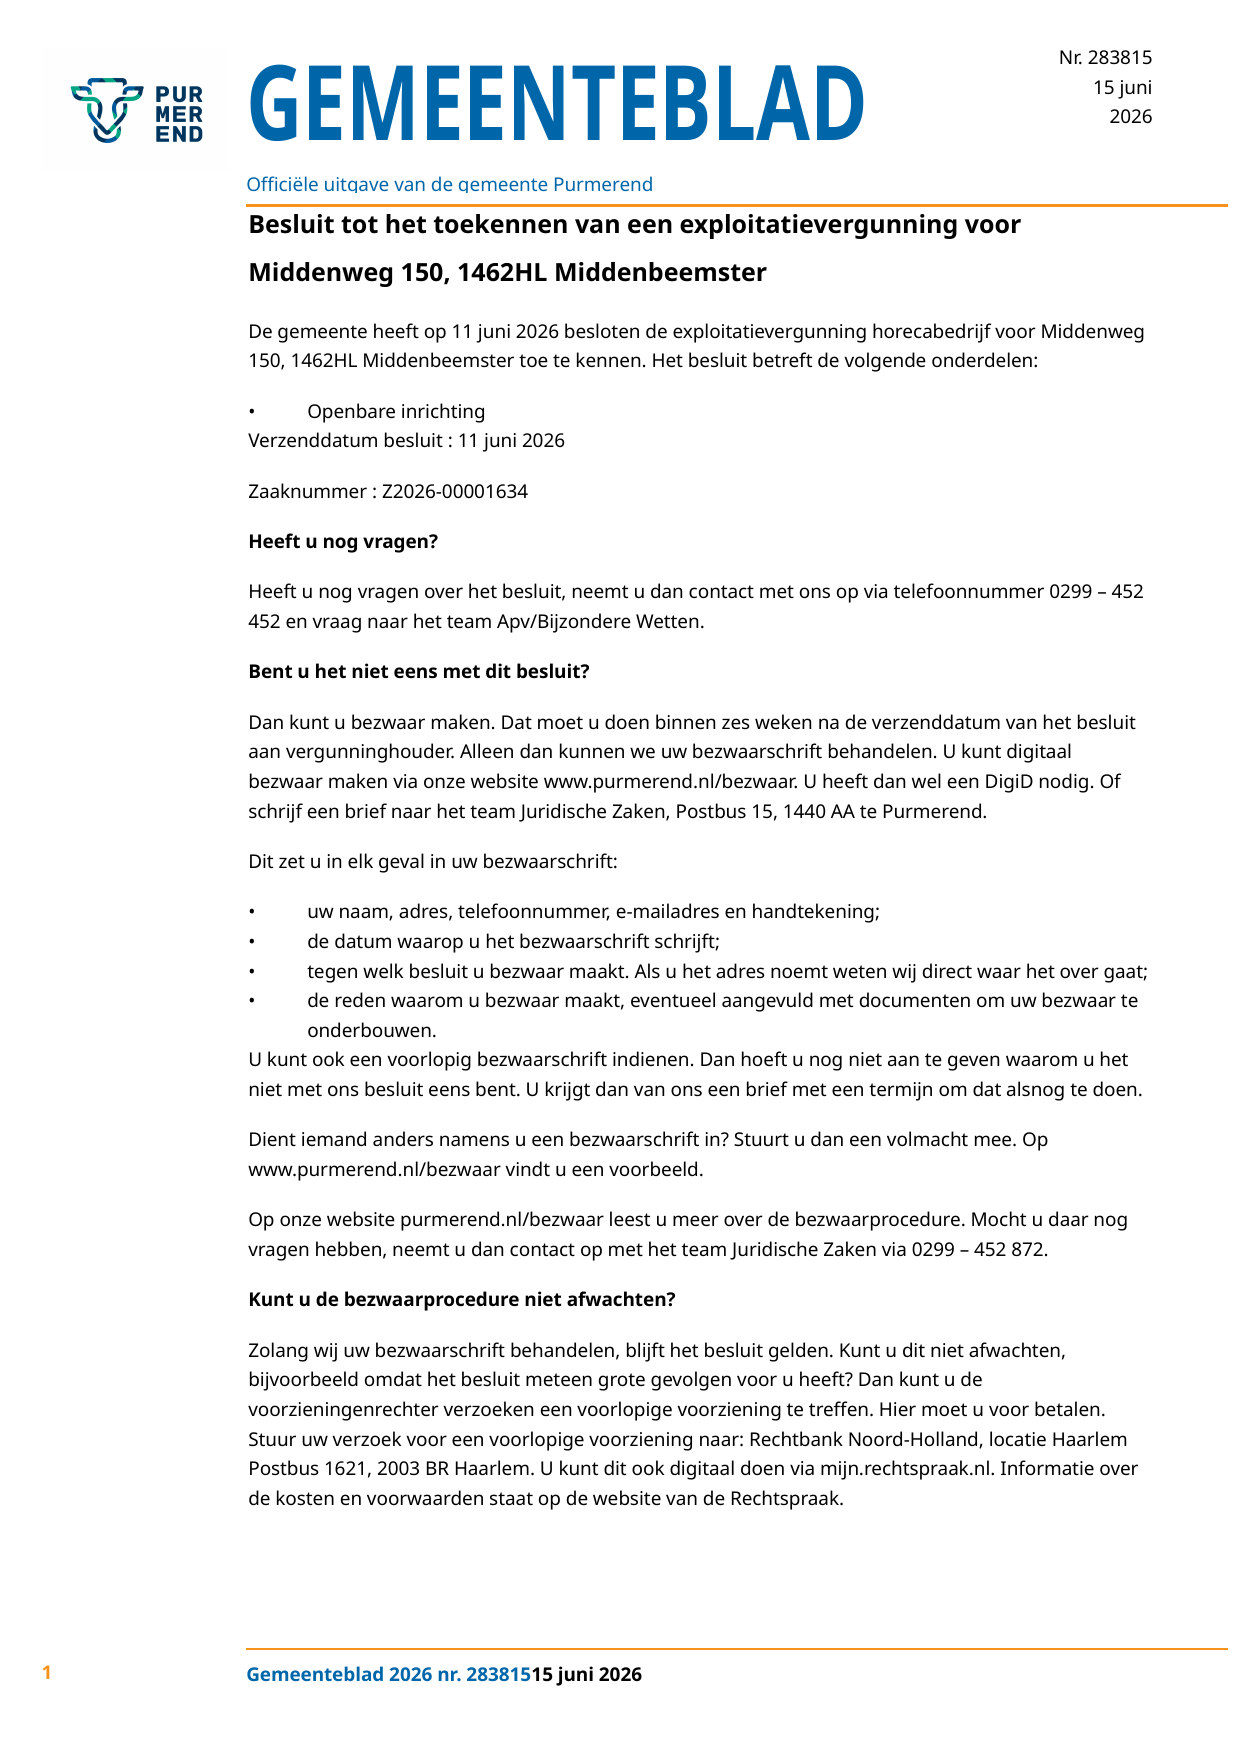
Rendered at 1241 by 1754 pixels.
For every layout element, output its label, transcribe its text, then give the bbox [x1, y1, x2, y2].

list uw naam, adres, telefoonnummer, e-mailadres en handtekening; [248, 899, 1152, 924]
list tegen welk besluit u bezwaar maakt. Als u het adres noemt weten wij direct waar het over gaat; [248, 958, 1152, 984]
text Heeft u nog vragen? [248, 528, 1152, 554]
list de reden waarom u bezwaar maakt, eventueel aangevuld met documenten om uw bezwaar te onderbouwen. [248, 987, 1152, 1043]
text Besluit tot het toekennen van een exploitatievergunning voor Middenweg 150, 1462HL Middenbeemster [248, 207, 1152, 288]
text Dient iemand anders namens u een bezwaarschrift in? Stuurt u dan een volmacht mee. Op www.purmerend.nl/bezwaar vindt u een voorbeeld. [248, 1127, 1152, 1182]
text U kunt ook een voorlopig bezwaarschrift indienen. Dan hoeft u nog niet aan te geven waarom u het niet met ons besluit eens bent. U krijgt dan van ons een brief met een termijn om dat alsnog te doen. [248, 1047, 1152, 1102]
text Heeft u nog vragen over het besluit, neemt u dan contact met ons op via telefoonnummer 0299 – 452 452 en vraag naar het team Apv/Bijzondere Wetten. [248, 579, 1152, 634]
text De gemeente heeft op 11 juni 2026 besloten de exploitatievergunning horecabedrijf voor Middenweg 150, 1462HL Middenbeemster toe te kennen. Het besluit betreft de volgende onderdelen: [248, 318, 1152, 373]
text Zolang wij uw bezwaarschrift behandelen, blijft het besluit gelden. Kunt u dit niet afwachten, bijvoorbeeld omdat het besluit meteen grote gevolgen voor u heeft? Dan kunt u de voorzieningenrechter verzoeken een voorlopige voorziening te treffen. Hier moet u voor betalen. Stuur uw verzoek voor een voorlopige voorziening naar: Rechtbank Noord-Holland, locatie Haarlem Postbus 1621, 2003 BR Haarlem. U kunt dit ook digitaal doen via mijn.rechtspraak.nl. Informatie over de kosten en voorwaarden staat op de website van de Rechtspraak. [248, 1337, 1152, 1511]
text Zaaknummer : Z2026-00001634 [248, 478, 1152, 504]
picture [41, 47, 231, 172]
list de datum waarop u het bezwaarschrift schrijft; [248, 928, 1152, 954]
text Op onze website purmerend.nl/bezwaar leest u meer over de bezwaarprocedure. Mocht u daar nog vragen hebben, neemt u dan contact op met het team Juridische Zaken via 0299 – 452 872. [248, 1207, 1152, 1262]
text Dan kunt u bezwaar maken. Dat moet u doen binnen zes weken na de verzenddatum van het besluit aan vergunninghouder. Alleen dan kunnen we uw bezwaarschrift behandelen. U kunt digitaal bezwaar maken via onze website www.purmerend.nl/bezwaar. U heeft dan wel een DigiD nodig. Of schrijf een brief naar het team Juridische Zaken, Postbus 15, 1440 AA te Purmerend. [248, 709, 1152, 824]
list Openbare inrichting [248, 398, 1152, 424]
text Verzenddatum besluit : 11 juni 2026 [248, 427, 1152, 453]
text Dit zet u in elk geval in uw bezwaarschrift: [248, 848, 1152, 874]
text Bent u het niet eens met dit besluit? [248, 659, 1152, 684]
text Kunt u de bezwaarprocedure niet afwachten? [248, 1287, 1152, 1312]
